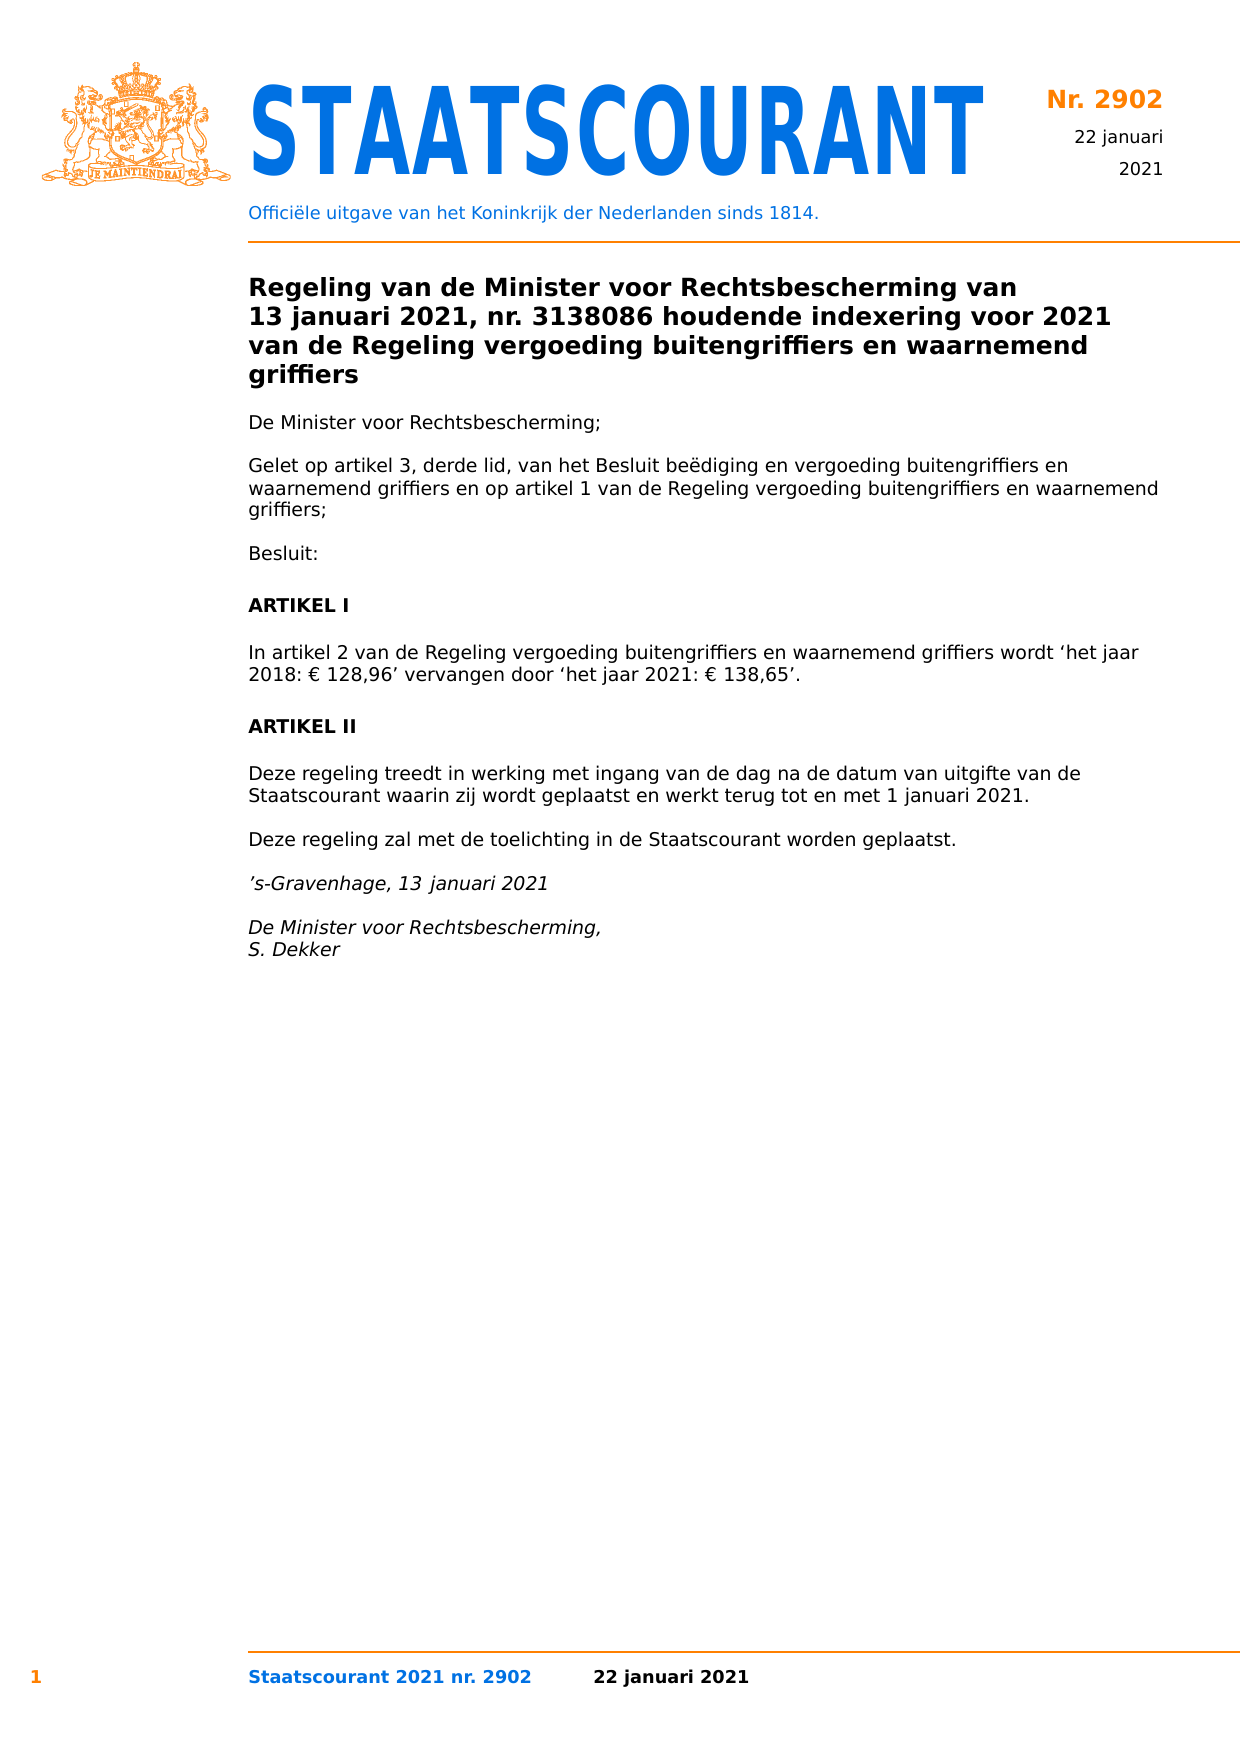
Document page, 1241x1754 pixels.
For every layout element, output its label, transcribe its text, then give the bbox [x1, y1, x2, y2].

picture [41, 62, 231, 186]
text De Minister voor Rechtsbescherming; [248, 412, 1163, 433]
text In artikel 2 van de Regeling vergoeding buitengriffiers en waarnemend griffiers wordt ‘het jaar 2018: € 128,96’ vervangen door ‘het jaar 2021: € 138,65’. [248, 642, 1163, 686]
table_cell Officiële uitgave van het Koninkrijk der Nederlanden sinds 1814. [248, 203, 1240, 241]
table_header [25, 62, 248, 241]
subtitle ARTIKEL II [248, 716, 1163, 738]
text Gelet op artikel 3, derde lid, van het Besluit beëdiging en vergoeding buitengriffiers en waarnemend griffiers en op artikel 1 van de Regeling vergoeding buitengriffiers en waarnemend griffiers; [248, 455, 1163, 521]
text Deze regeling treedt in werking met ingang van de dag na de datum van uitgifte van de Staatscourant waarin zij wordt geplaatst en werkt terug tot en met 1 januari 2021. [248, 763, 1163, 807]
text ’s-Gravenhage, 13 januari 2021 [248, 873, 1163, 895]
text De Minister voor Rechtsbescherming, S. Dekker [248, 917, 1163, 961]
subtitle ARTIKEL I [248, 595, 1163, 617]
table_header Nr. 2902 [998, 62, 1240, 121]
table_header STAATSCOURANT [248, 62, 998, 203]
table_cell 2021 [998, 153, 1240, 203]
table_cell 22 januari [998, 121, 1240, 153]
subtitle Regeling van de Minister voor Rechtsbescherming van 13 januari 2021, nr. 3138086 houdende indexering voor 2021 van de Regeling vergoeding buitengriffiers en waarnemend griffiers [248, 273, 1163, 390]
text Deze regeling zal met de toelichting in de Staatscourant worden geplaatst. [248, 829, 1163, 851]
text Besluit: [248, 543, 1163, 565]
